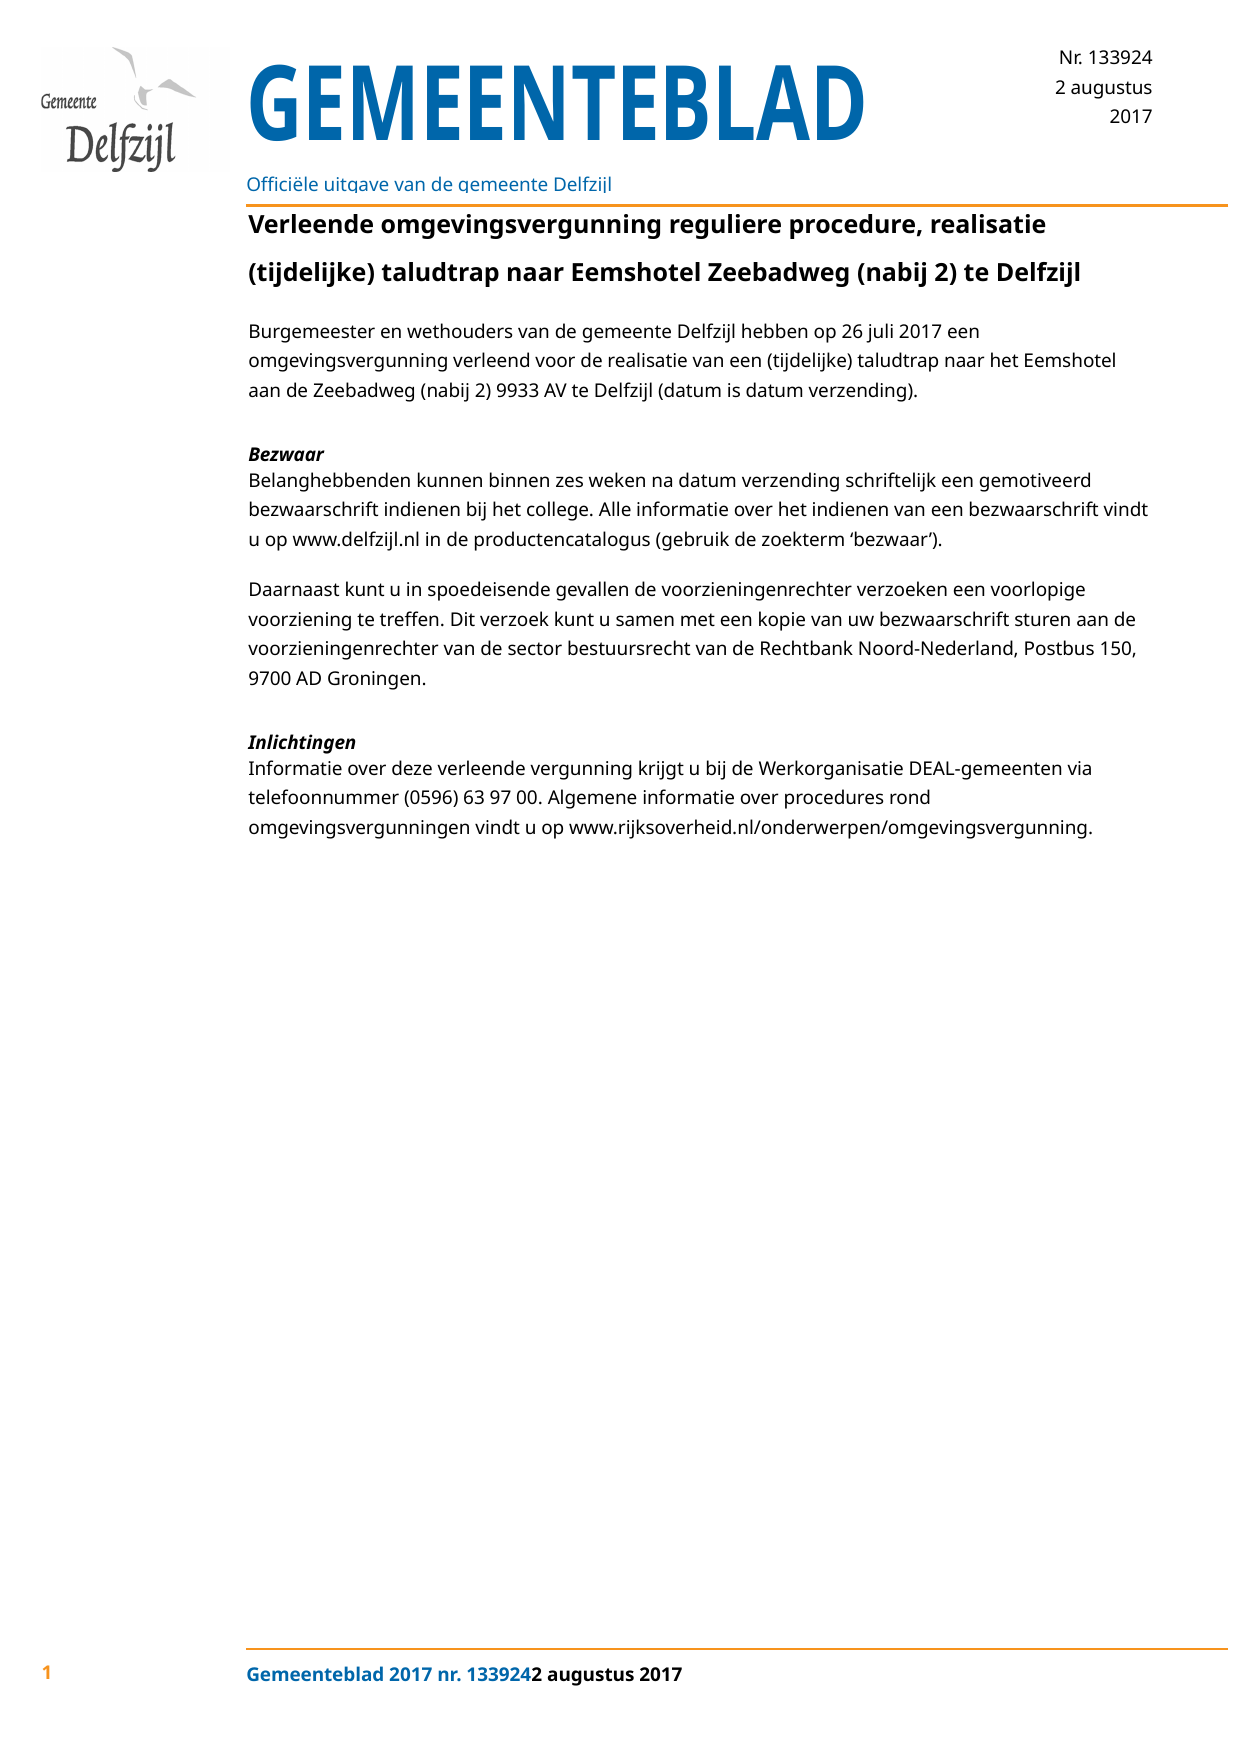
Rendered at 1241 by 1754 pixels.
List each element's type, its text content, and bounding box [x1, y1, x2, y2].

text Burgemeester en wethouders van de gemeente Delfzijl hebben op 26 juli 2017 een omgevingsvergunning verleend voor de realisatie van een (tijdelijke) taludtrap naar het Eemshotel aan de Zeebadweg (nabij 2) 9933 AV te Delfzijl (datum is datum verzending). [248, 318, 1152, 403]
picture [41, 47, 231, 172]
text Informatie over deze verleende vergunning krijgt u bij de Werkorganisatie DEAL-gemeenten via telefoonnummer (0596) 63 97 00. Algemene informatie over procedures rond omgevingsvergunningen vindt u op www.rijksoverheid.nl/onderwerpen/omgevingsvergunning. [248, 755, 1152, 840]
text Bezwaar [248, 441, 1152, 467]
text Verleende omgevingsvergunning reguliere procedure, realisatie (tijdelijke) taludtrap naar Eemshotel Zeebadweg (nabij 2) te Delfzijl [248, 207, 1152, 288]
text Belanghebbenden kunnen binnen zes weken na datum verzending schriftelijk een gemotiveerd bezwaarschrift indienen bij het college. Alle informatie over het indienen van een bezwaarschrift vindt u op www.delfzijl.nl in de productencatalogus (gebruik de zoekterm ‘bezwaar’). [248, 467, 1152, 552]
text Daarnaast kunt u in spoedeisende gevallen de voorzieningenrechter verzoeken een voorlopige voorziening te treffen. Dit verzoek kunt u samen met een kopie van uw bezwaarschrift sturen aan de voorzieningenrechter van de sector bestuursrecht van de Rechtbank Noord-Nederland, Postbus 150, 9700 AD Groningen. [248, 576, 1152, 691]
text Inlichtingen [248, 729, 1152, 755]
